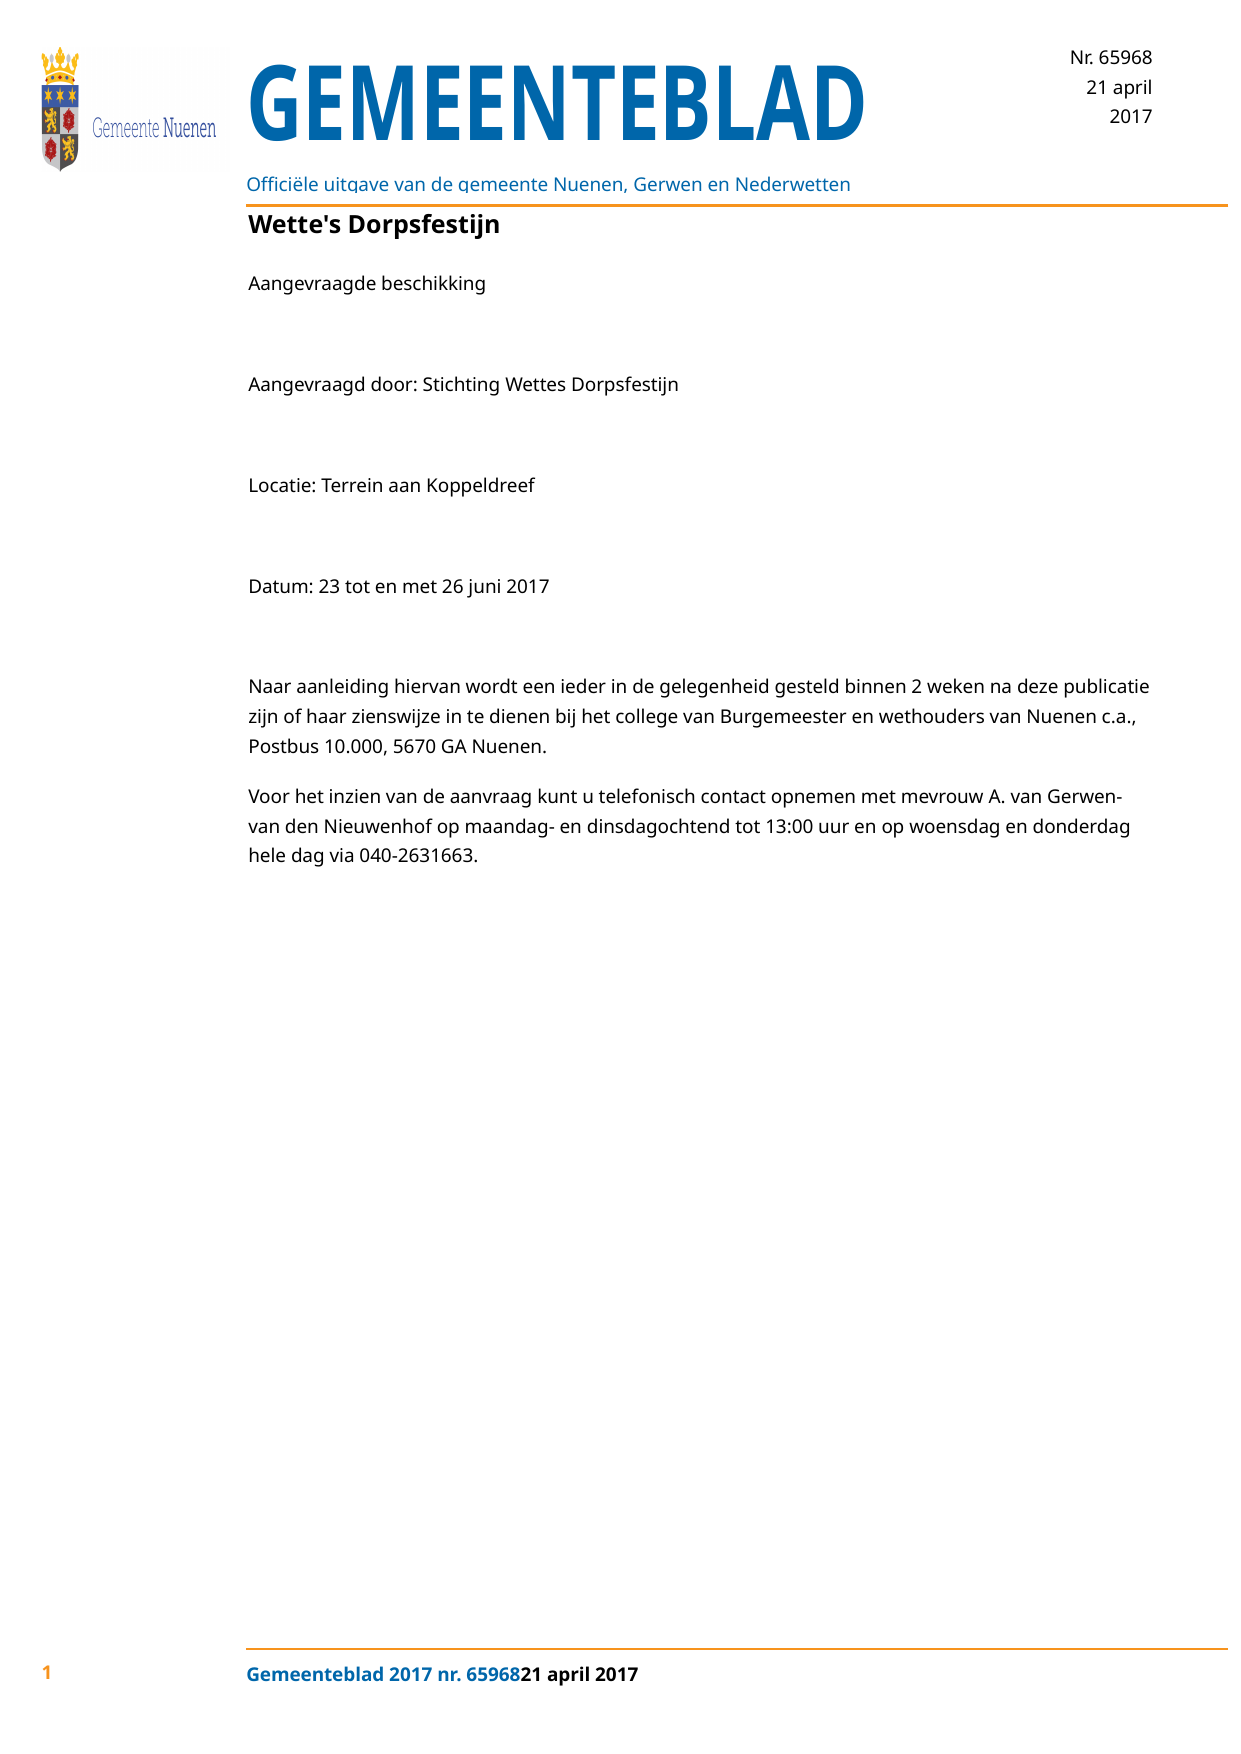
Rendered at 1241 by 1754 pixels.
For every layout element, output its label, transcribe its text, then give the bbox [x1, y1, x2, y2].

picture [41, 47, 231, 172]
text Aangevraagde beschikking [248, 270, 1152, 296]
text Datum: 23 tot en met 26 juni 2017 [248, 573, 1152, 598]
text Locatie: Terrein aan Koppeldreef [248, 472, 1152, 498]
text Naar aanleiding hiervan wordt een ieder in de gelegenheid gesteld binnen 2 weken na deze publicatie zijn of haar zienswijze in te dienen bij het college van Burgemeester en wethouders van Nuenen c.a., Postbus 10.000, 5670 GA Nuenen. [248, 674, 1152, 758]
text Wette's Dorpsfestijn [248, 207, 1152, 241]
text Voor het inzien van de aanvraag kunt u telefonisch contact opnemen met mevrouw A. van Gerwen-van den Nieuwenhof op maandag- en dinsdagochtend tot 13:00 uur en op woensdag en donderdag hele dag via 040-2631663. [248, 783, 1152, 868]
text Aangevraagd door: Stichting Wettes Dorpsfestijn [248, 371, 1152, 397]
